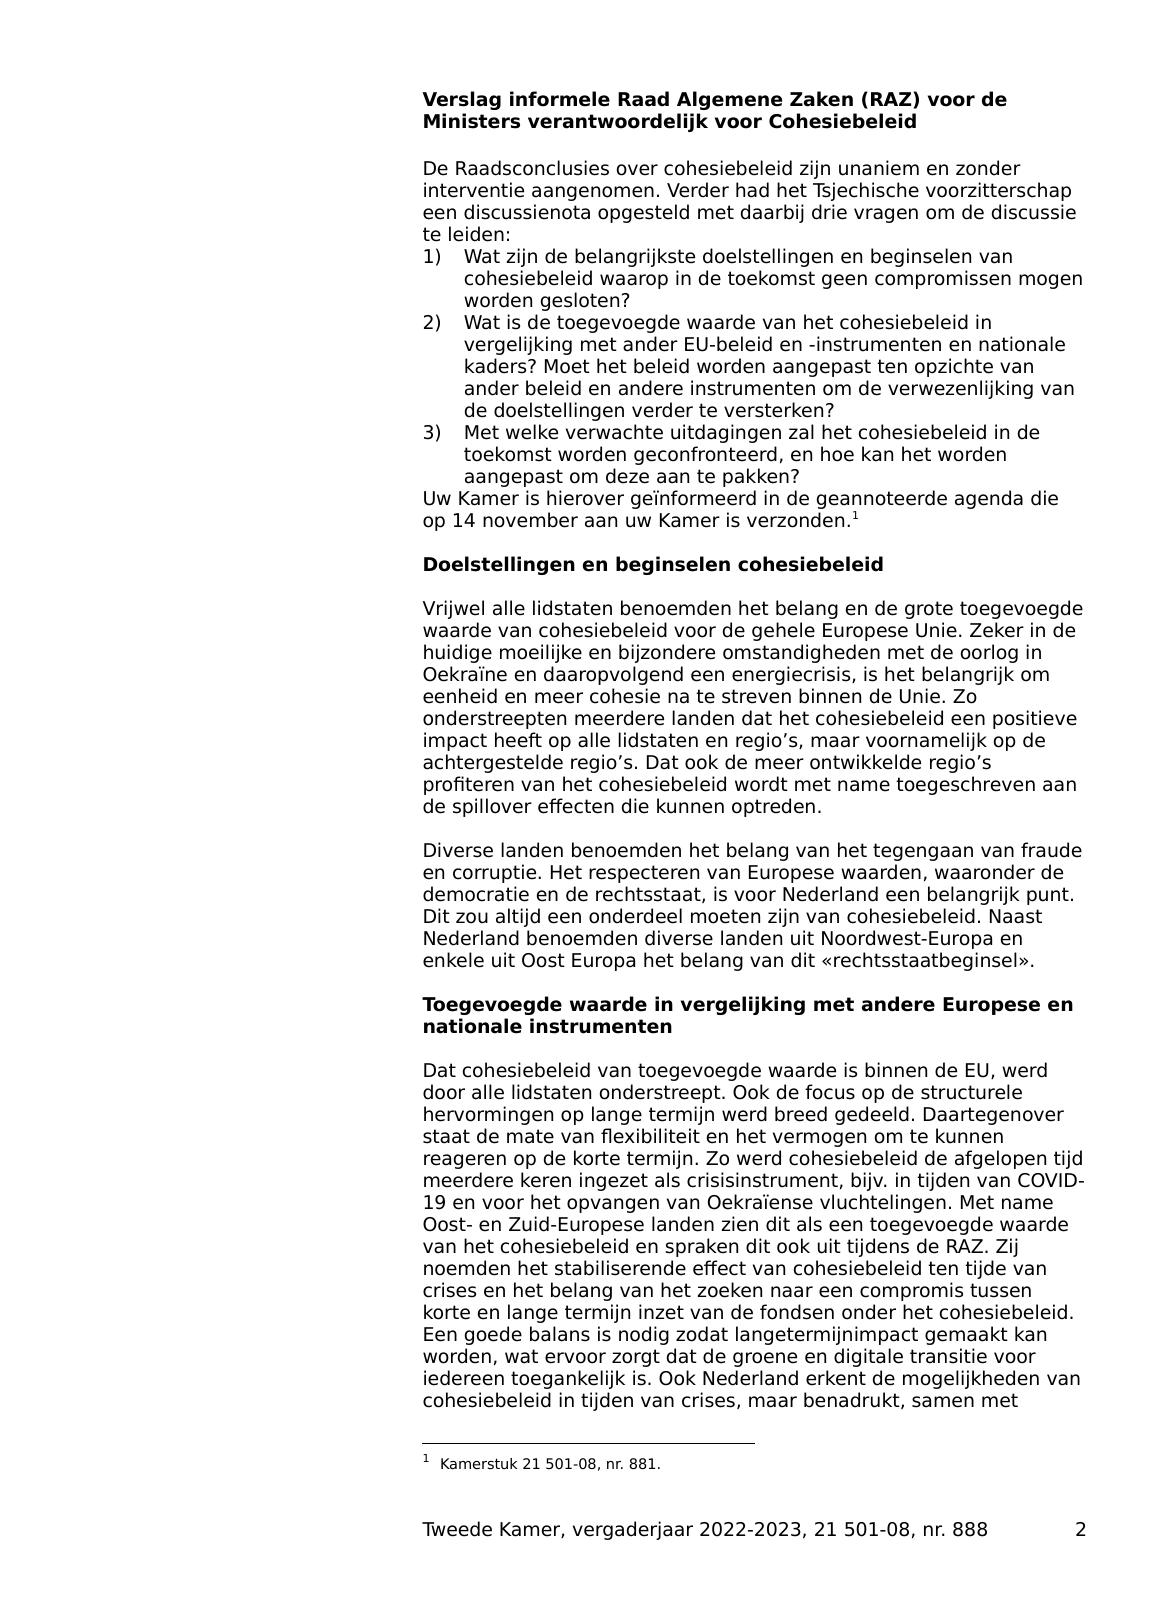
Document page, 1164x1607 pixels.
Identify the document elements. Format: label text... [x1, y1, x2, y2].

text Vrijwel alle lidstaten benoemden het belang en de grote toegevoegde waarde van cohesiebeleid voor de gehele Europese Unie. Zeker in de huidige moeilijke en bijzondere omstandigheden met de oorlog in Oekraïne en daaropvolgend een energiecrisis, is het belangrijk om eenheid en meer cohesie na te streven binnen de Unie. Zo onderstreepten meerdere landen dat het cohesiebeleid een positieve impact heeft op alle lidstaten en regio’s, maar voornamelijk op de achtergestelde regio’s. Dat ook de meer ontwikkelde regio’s profiteren van het cohesiebeleid wordt met name toegeschreven aan de spillover effecten die kunnen optreden. [422, 598, 1087, 818]
subtitle Toegevoegde waarde in vergelijking met andere Europese en nationale instrumenten [422, 994, 1087, 1038]
text 3) Met welke verwachte uitdagingen zal het cohesiebeleid in de toekomst worden geconfronteerd, en hoe kan het worden aangepast om deze aan te pakken? [422, 422, 1087, 488]
subtitle Doelstellingen en beginselen cohesiebeleid [422, 554, 1087, 576]
text 1) Wat zijn de belangrijkste doelstellingen en beginselen van cohesiebeleid waarop in de toekomst geen compromissen mogen worden gesloten? [422, 246, 1087, 312]
subtitle Verslag informele Raad Algemene Zaken (RAZ) voor de Ministers verantwoordelijk voor Cohesiebeleid [422, 89, 1087, 133]
text Uw Kamer is hierover geïnformeerd in de geannoteerde agenda die op 14 november aan uw Kamer is verzonden. [422, 488, 1087, 532]
text Kamerstuk 21 501-08, nr. 881. [422, 1452, 1087, 1474]
text Diverse landen benoemden het belang van het tegengaan van fraude en corruptie. Het respecteren van Europese waarden, waaronder de democratie en de rechtsstaat, is voor Nederland een belangrijk punt. Dit zou altijd een onderdeel moeten zijn van cohesiebeleid. Naast Nederland benoemden diverse landen uit Noordwest-Europa en enkele uit Oost Europa het belang van dit «rechtsstaatbeginsel». [422, 840, 1087, 972]
text De Raadsconclusies over cohesiebeleid zijn unaniem en zonder interventie aangenomen. Verder had het Tsjechische voorzitterschap een discussienota opgesteld met daarbij drie vragen om de discussie te leiden: [422, 158, 1087, 246]
text Dat cohesiebeleid van toegevoegde waarde is binnen de EU, werd door alle lidstaten onderstreept. Ook de focus op de structurele hervormingen op lange termijn werd breed gedeeld. Daartegenover staat de mate van flexibiliteit en het vermogen om te kunnen reageren op de korte termijn. Zo werd cohesiebeleid de afgelopen tijd meerdere keren ingezet als crisisinstrument, bijv. in tijden van COVID-19 en voor het opvangen van Oekraïense vluchtelingen. Met name Oost- en Zuid-Europese landen zien dit als een toegevoegde waarde van het cohesiebeleid en spraken dit ook uit tijdens de RAZ. Zij noemden het stabiliserende effect van cohesiebeleid ten tijde van crises en het belang van het zoeken naar een compromis tussen korte en lange termijn inzet van de fondsen onder het cohesiebeleid. Een goede balans is nodig zodat langetermijnimpact gemaakt kan worden, wat ervoor zorgt dat de groene en digitale transitie voor iedereen toegankelijk is. Ook Nederland erkent de mogelijkheden van cohesiebeleid in tijden van crises, maar benadrukt, samen met [422, 1060, 1087, 1412]
text 2) Wat is de toegevoegde waarde van het cohesiebeleid in vergelijking met ander EU-beleid en -instrumenten en nationale kaders? Moet het beleid worden aangepast ten opzichte van ander beleid en andere instrumenten om de verwezenlijking van de doelstellingen verder te versterken? [422, 312, 1087, 422]
